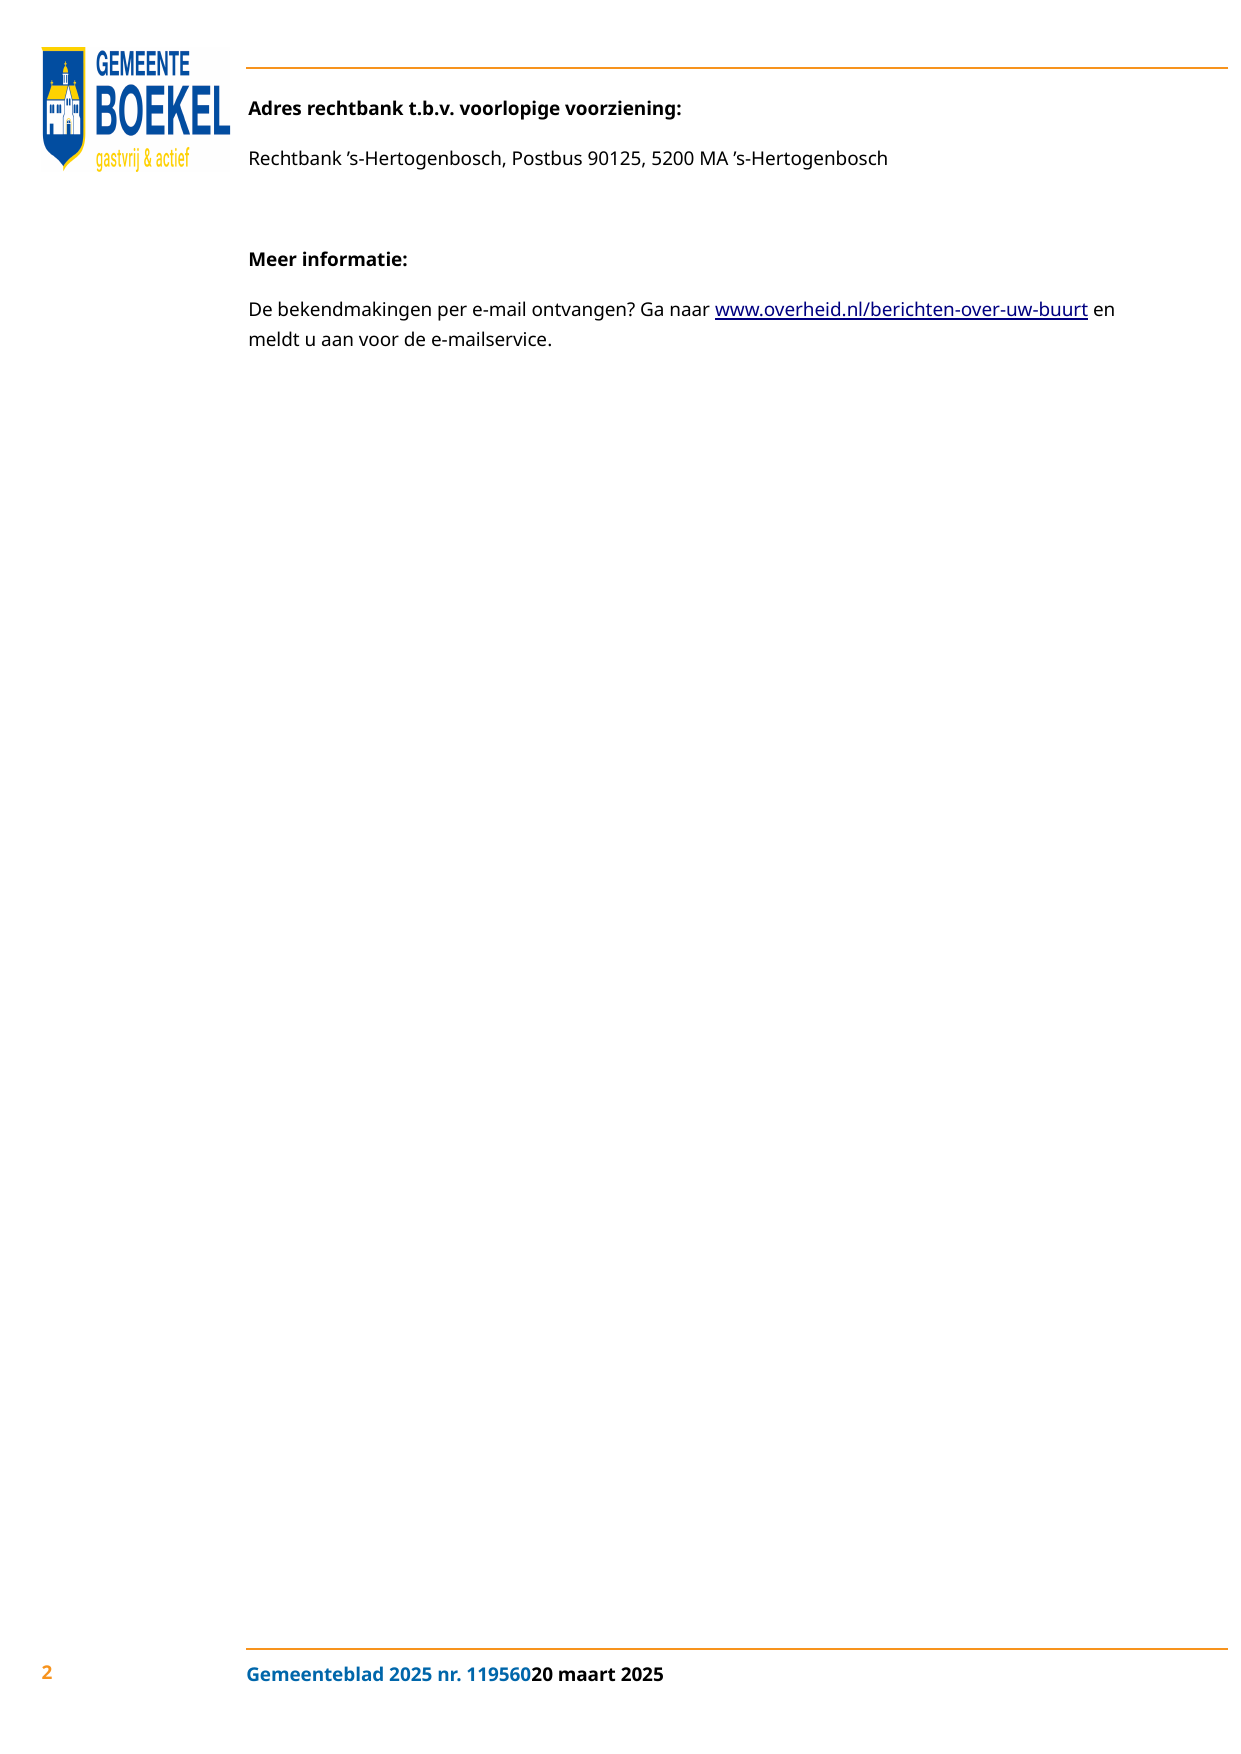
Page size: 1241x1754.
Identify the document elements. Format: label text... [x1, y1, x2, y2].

text Adres rechtbank t.b.v. voorlopige voorziening: [248, 95, 1152, 121]
text Meer informatie: [248, 246, 1152, 272]
picture [41, 47, 231, 172]
text De bekendmakingen per e-mail ontvangen? Ga naar www.overheid.nl/berichten-over-uw-buurt en meldt u aan voor de e-mailservice. [248, 296, 1152, 352]
text Rechtbank ’s-Hertogenbosch, Postbus 90125, 5200 MA ’s-Hertogenbosch [248, 145, 1152, 171]
